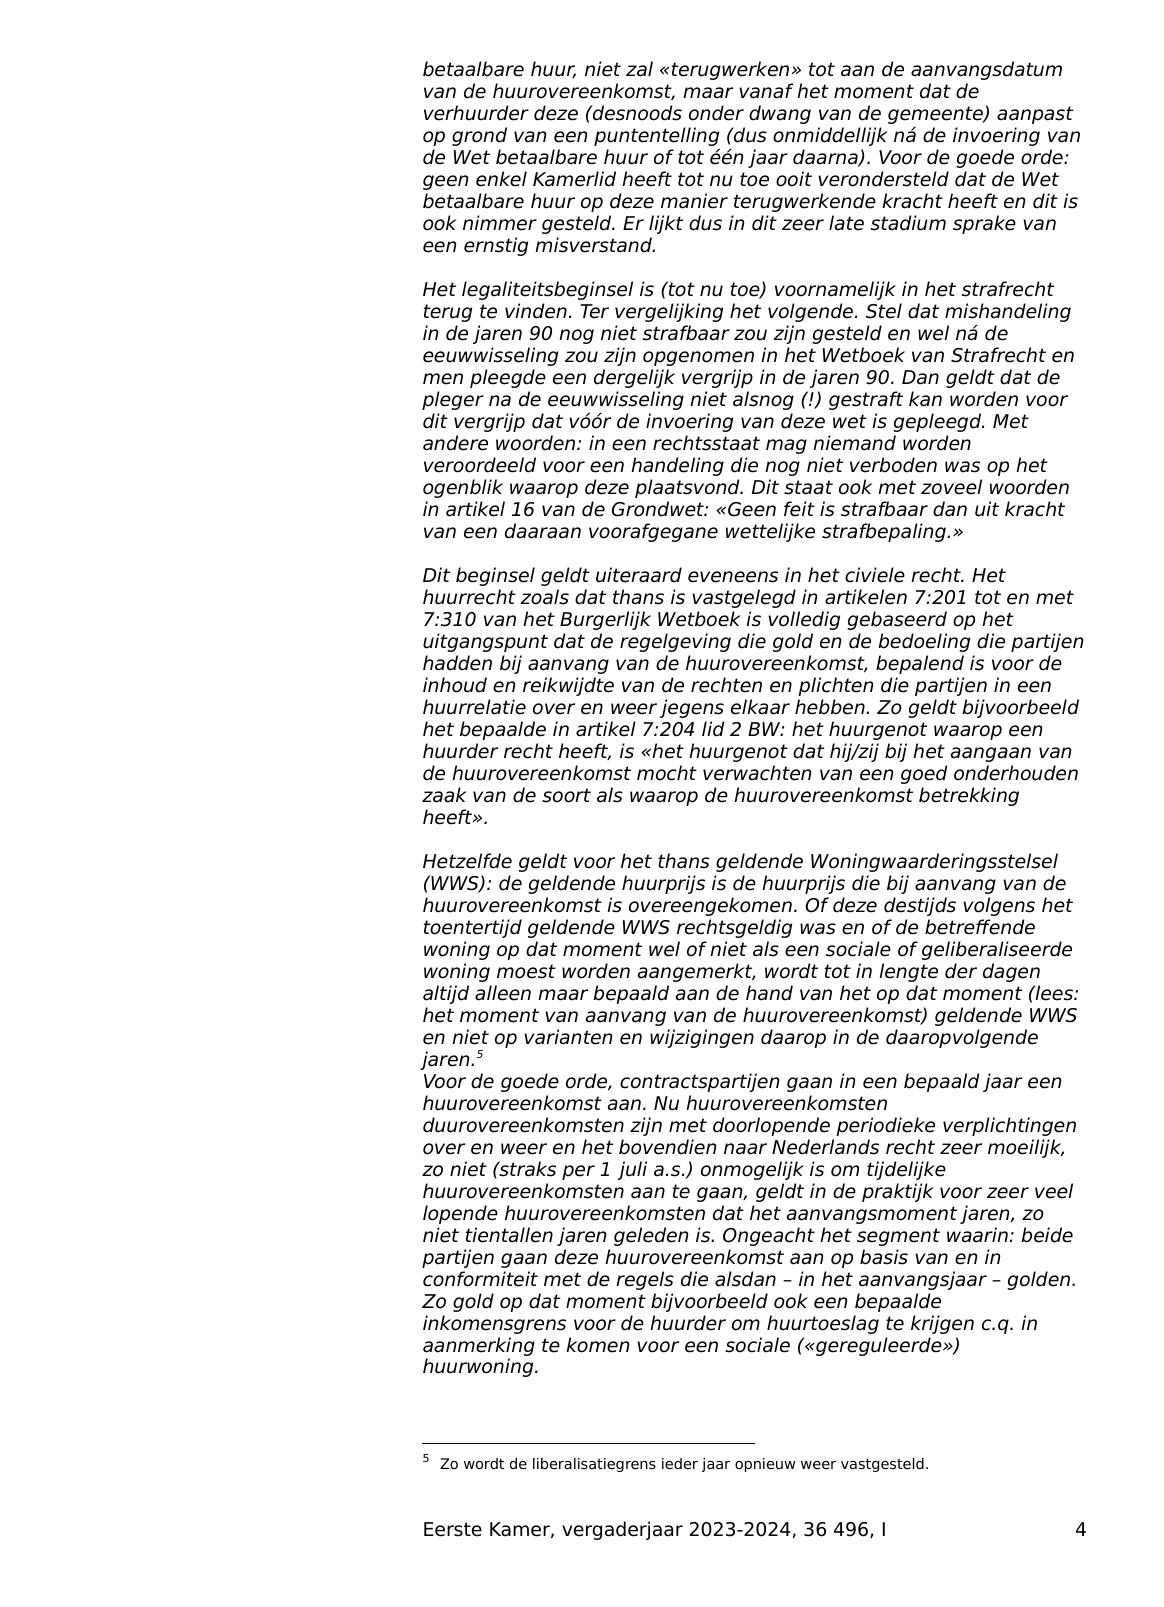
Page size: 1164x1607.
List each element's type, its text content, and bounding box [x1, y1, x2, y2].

text Dit beginsel geldt uiteraard eveneens in het civiele recht. Het huurrecht zoals dat thans is vastgelegd in artikelen 7:201 tot en met 7:310 van het Burgerlijk Wetboek is volledig gebaseerd op het uitgangspunt dat de regelgeving die gold en de bedoeling die partijen hadden bij aanvang van de huurovereenkomst, bepalend is voor de inhoud en reikwijdte van de rechten en plichten die partijen in een huurrelatie over en weer jegens elkaar hebben. Zo geldt bijvoorbeeld het bepaalde in artikel 7:204 lid 2 BW: het huurgenot waarop een huurder recht heeft, is «het huurgenot dat hij/zij bij het aangaan van de huurovereenkomst mocht verwachten van een goed onderhouden zaak van de soort als waarop de huurovereenkomst betrekking heeft». [422, 565, 1087, 829]
text Voor de goede orde, contractspartijen gaan in een bepaald jaar een huurovereenkomst aan. Nu huurovereenkomsten duurovereenkomsten zijn met doorlopende periodieke verplichtingen over en weer en het bovendien naar Nederlands recht zeer moeilijk, zo niet (straks per 1 juli a.s.) onmogelijk is om tijdelijke huurovereenkomsten aan te gaan, geldt in de praktijk voor zeer veel lopende huurovereenkomsten dat het aanvangsmoment jaren, zo niet tientallen jaren geleden is. Ongeacht het segment waarin: beide partijen gaan deze huurovereenkomst aan op basis van en in conformiteit met de regels die alsdan – in het aanvangsjaar – golden. Zo gold op dat moment bijvoorbeeld ook een bepaalde inkomensgrens voor de huurder om huurtoeslag te krijgen c.q. in aanmerking te komen voor een sociale («gereguleerde») huurwoning. [422, 1071, 1087, 1378]
text Hetzelfde geldt voor het thans geldende Woningwaarderingsstelsel (WWS): de geldende huurprijs is de huurprijs die bij aanvang van de huurovereenkomst is overeengekomen. Of deze destijds volgens het toentertijd geldende WWS rechtsgeldig was en of de betreffende woning op dat moment wel of niet als een sociale of geliberaliseerde woning moest worden aangemerkt, wordt tot in lengte der dagen altijd alleen maar bepaald aan de hand van het op dat moment (lees: het moment van aanvang van de huurovereenkomst) geldende WWS en niet op varianten en wijzigingen daarop in de daaropvolgende jaren. [422, 851, 1087, 1071]
text betaalbare huur, niet zal «terugwerken» tot aan de aanvangsdatum van de huurovereenkomst, maar vanaf het moment dat de verhuurder deze (desnoods onder dwang van de gemeente) aanpast op grond van een puntentelling (dus onmiddellijk ná de invoering van de Wet betaalbare huur of tot één jaar daarna). Voor de goede orde: geen enkel Kamerlid heeft tot nu toe ooit verondersteld dat de Wet betaalbare huur op deze manier terugwerkende kracht heeft en dit is ook nimmer gesteld. Er lijkt dus in dit zeer late stadium sprake van een ernstig misverstand. [422, 59, 1087, 257]
text Zo wordt de liberalisatiegrens ieder jaar opnieuw weer vastgesteld. [422, 1452, 1087, 1474]
text Het legaliteitsbeginsel is (tot nu toe) voornamelijk in het strafrecht terug te vinden. Ter vergelijking het volgende. Stel dat mishandeling in de jaren 90 nog niet strafbaar zou zijn gesteld en wel ná de eeuwwisseling zou zijn opgenomen in het Wetboek van Strafrecht en men pleegde een dergelijk vergrijp in de jaren 90. Dan geldt dat de pleger na de eeuwwisseling niet alsnog (!) gestraft kan worden voor dit vergrijp dat vóór de invoering van deze wet is gepleegd. Met andere woorden: in een rechtsstaat mag niemand worden veroordeeld voor een handeling die nog niet verboden was op het ogenblik waarop deze plaatsvond. Dit staat ook met zoveel woorden in artikel 16 van de Grondwet: «Geen feit is strafbaar dan uit kracht van een daaraan voorafgegane wettelijke strafbepaling.» [422, 279, 1087, 543]
